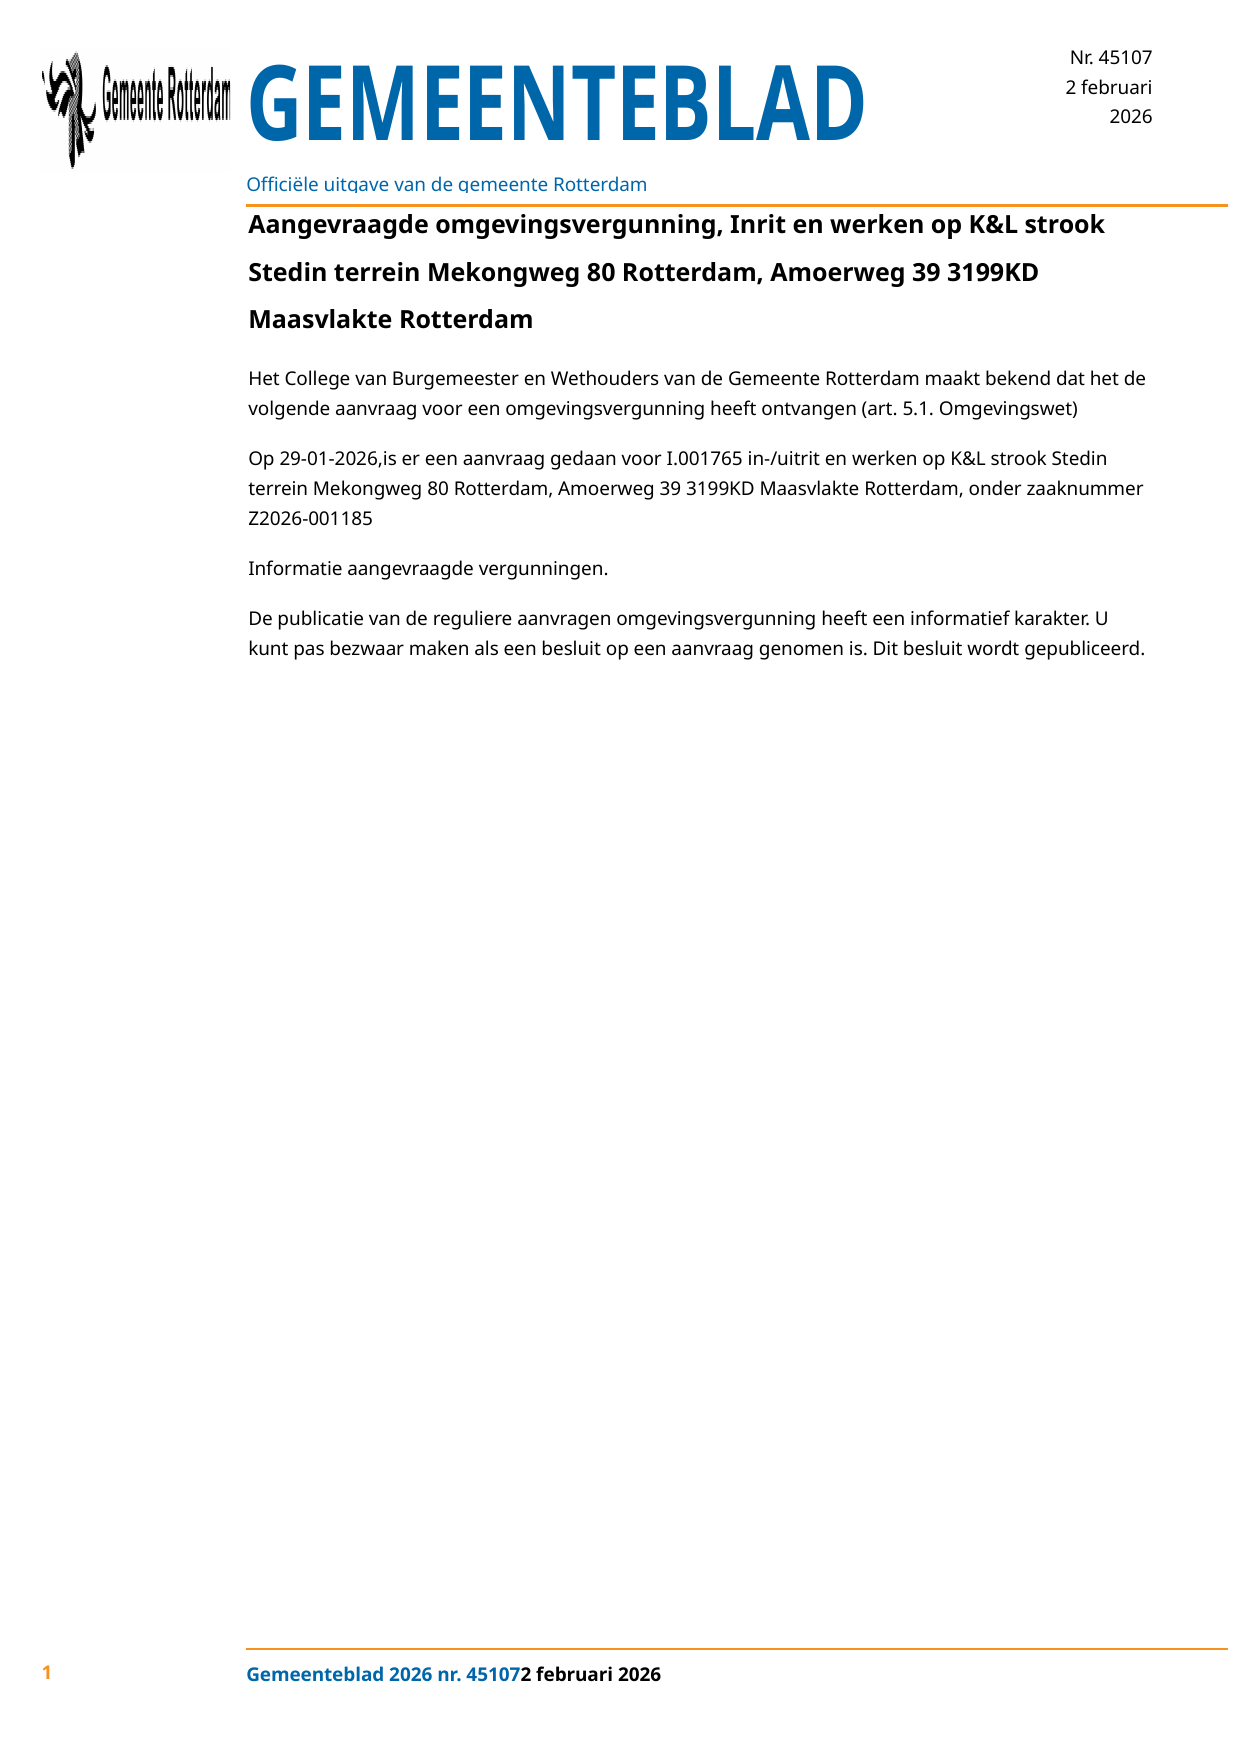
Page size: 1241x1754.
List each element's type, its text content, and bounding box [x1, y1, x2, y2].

text Op 29-01-2026,is er een aanvraag gedaan voor I.001765 in-/uitrit en werken op K&L strook Stedin terrein Mekongweg 80 Rotterdam, Amoerweg 39 3199KD Maasvlakte Rotterdam, onder zaaknummer Z2026-001185 [248, 446, 1152, 530]
text De publicatie van de reguliere aanvragen omgevingsvergunning heeft een informatief karakter. U kunt pas bezwaar maken als een besluit op een aanvraag genomen is. Dit besluit wordt gepubliceerd. [248, 606, 1152, 661]
picture [41, 47, 231, 172]
text Het College van Burgemeester en Wethouders van de Gemeente Rotterdam maakt bekend dat het de volgende aanvraag voor een omgevingsvergunning heeft ontvangen (art. 5.1. Omgevingswet) [248, 366, 1152, 421]
text Aangevraagde omgevingsvergunning, Inrit en werken op K&L strook Stedin terrein Mekongweg 80 Rotterdam, Amoerweg 39 3199KD Maasvlakte Rotterdam [248, 207, 1152, 336]
text Informatie aangevraagde vergunningen. [248, 555, 1152, 581]
